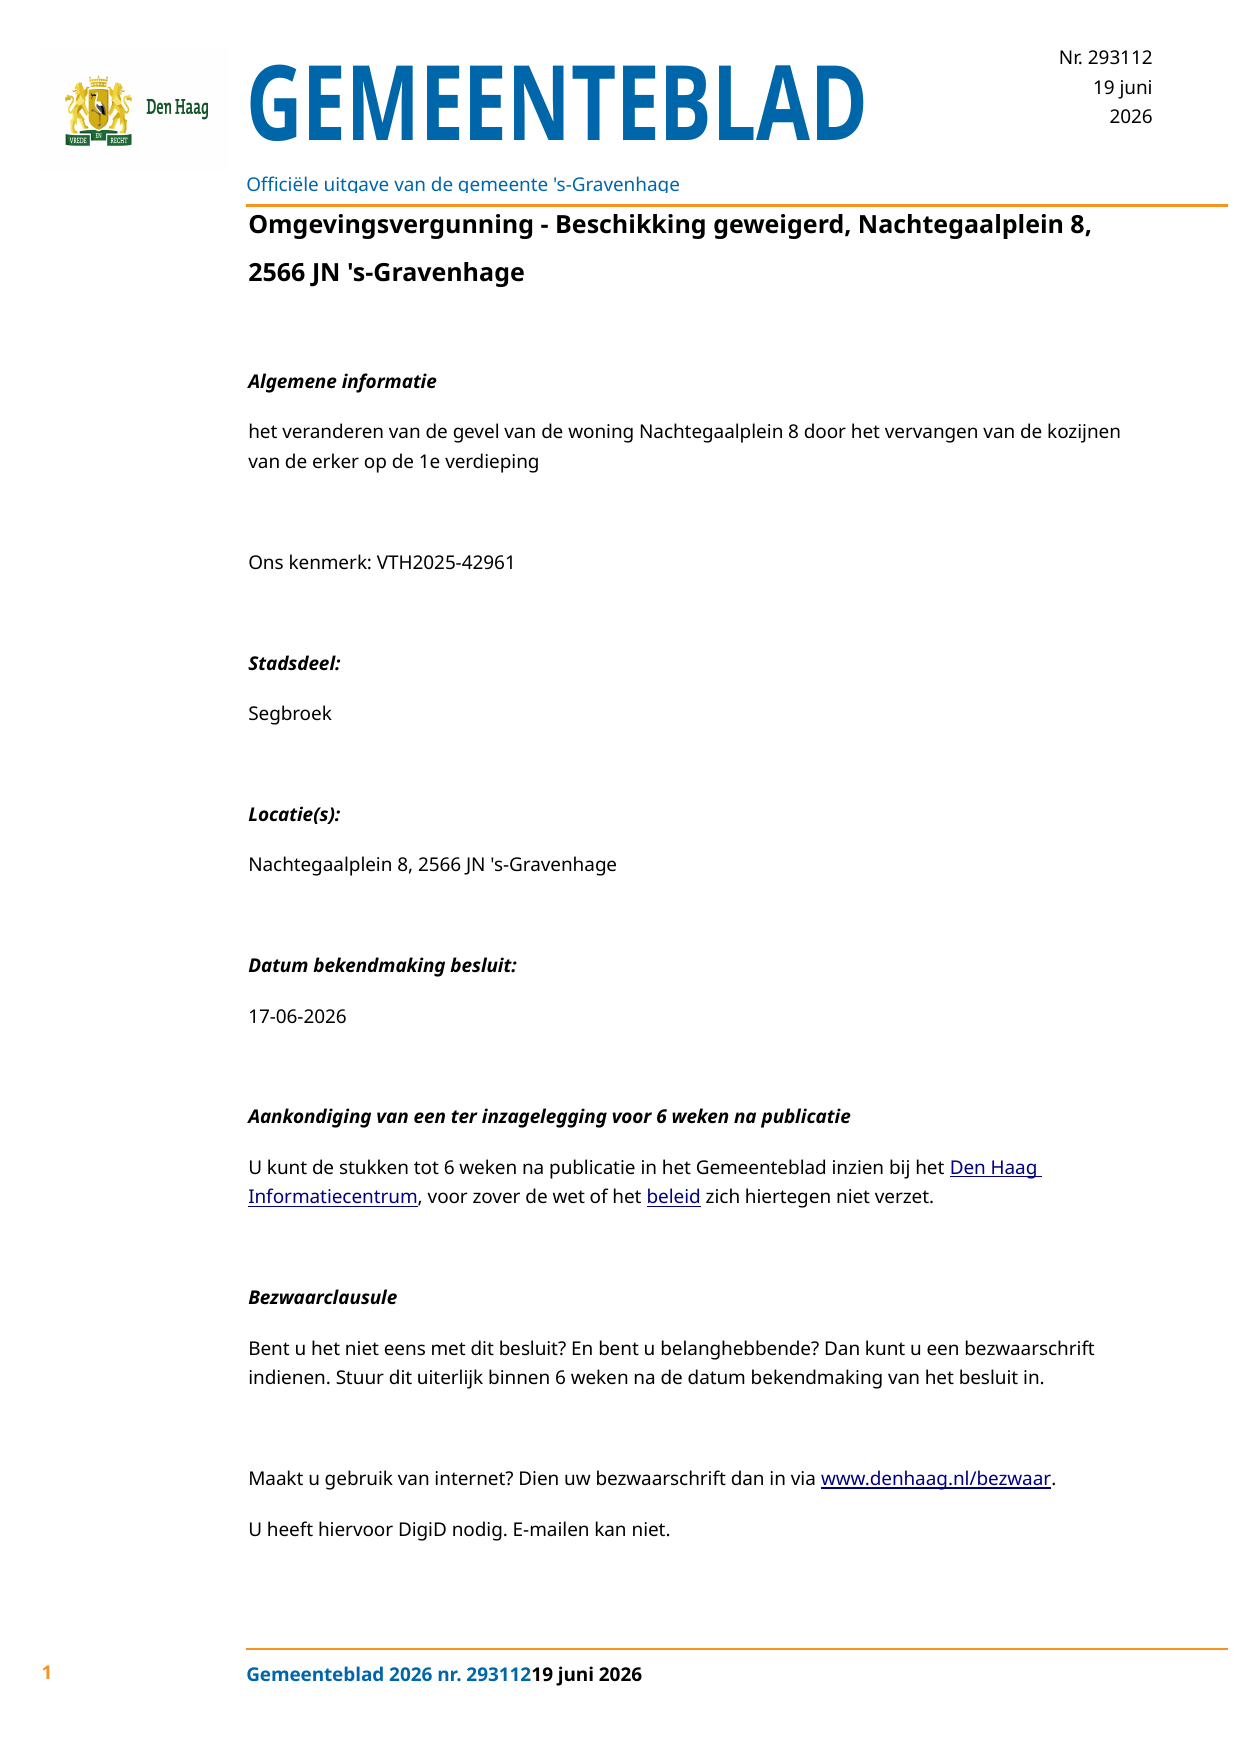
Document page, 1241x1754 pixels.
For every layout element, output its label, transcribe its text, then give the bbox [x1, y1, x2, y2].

text Stadsdeel: [248, 650, 1152, 676]
text Segbroek [248, 700, 1152, 726]
text Nachtegaalplein 8, 2566 JN 's-Gravenhage [248, 852, 1152, 877]
text het veranderen van de gevel van de woning Nachtegaalplein 8 door het vervangen van de kozijnen van de erker op de 1e verdieping [248, 419, 1152, 474]
text Bezwaarclausule [248, 1284, 1152, 1310]
text Locatie(s): [248, 801, 1152, 827]
text Omgevingsvergunning - Beschikking geweigerd, Nachtegaalplein 8, 2566 JN 's-Gravenhage [248, 207, 1152, 288]
text Aankondiging van een ter inzagelegging voor 6 weken na publicatie [248, 1104, 1152, 1129]
text U heeft hiervoor DigiD nodig. E-mailen kan niet. [248, 1516, 1152, 1542]
text 17-06-2026 [248, 1003, 1152, 1029]
picture [41, 47, 231, 172]
text Maakt u gebruik van internet? Dien uw bezwaarschrift dan in via www.denhaag.nl/bezwaar. [248, 1465, 1152, 1491]
text Ons kenmerk: VTH2025-42961 [248, 549, 1152, 575]
text Bent u het niet eens met dit besluit? En bent u belanghebbende? Dan kunt u een bezwaarschrift indienen. Stuur dit uiterlijk binnen 6 weken na de datum bekendmaking van het besluit in. [248, 1335, 1152, 1390]
text Datum bekendmaking besluit: [248, 952, 1152, 978]
text U kunt de stukken tot 6 weken na publicatie in het Gemeenteblad inzien bij het Den Haag Informatiecentrum, voor zover de wet of het beleid zich hiertegen niet verzet. [248, 1154, 1152, 1209]
text Algemene informatie [248, 368, 1152, 394]
